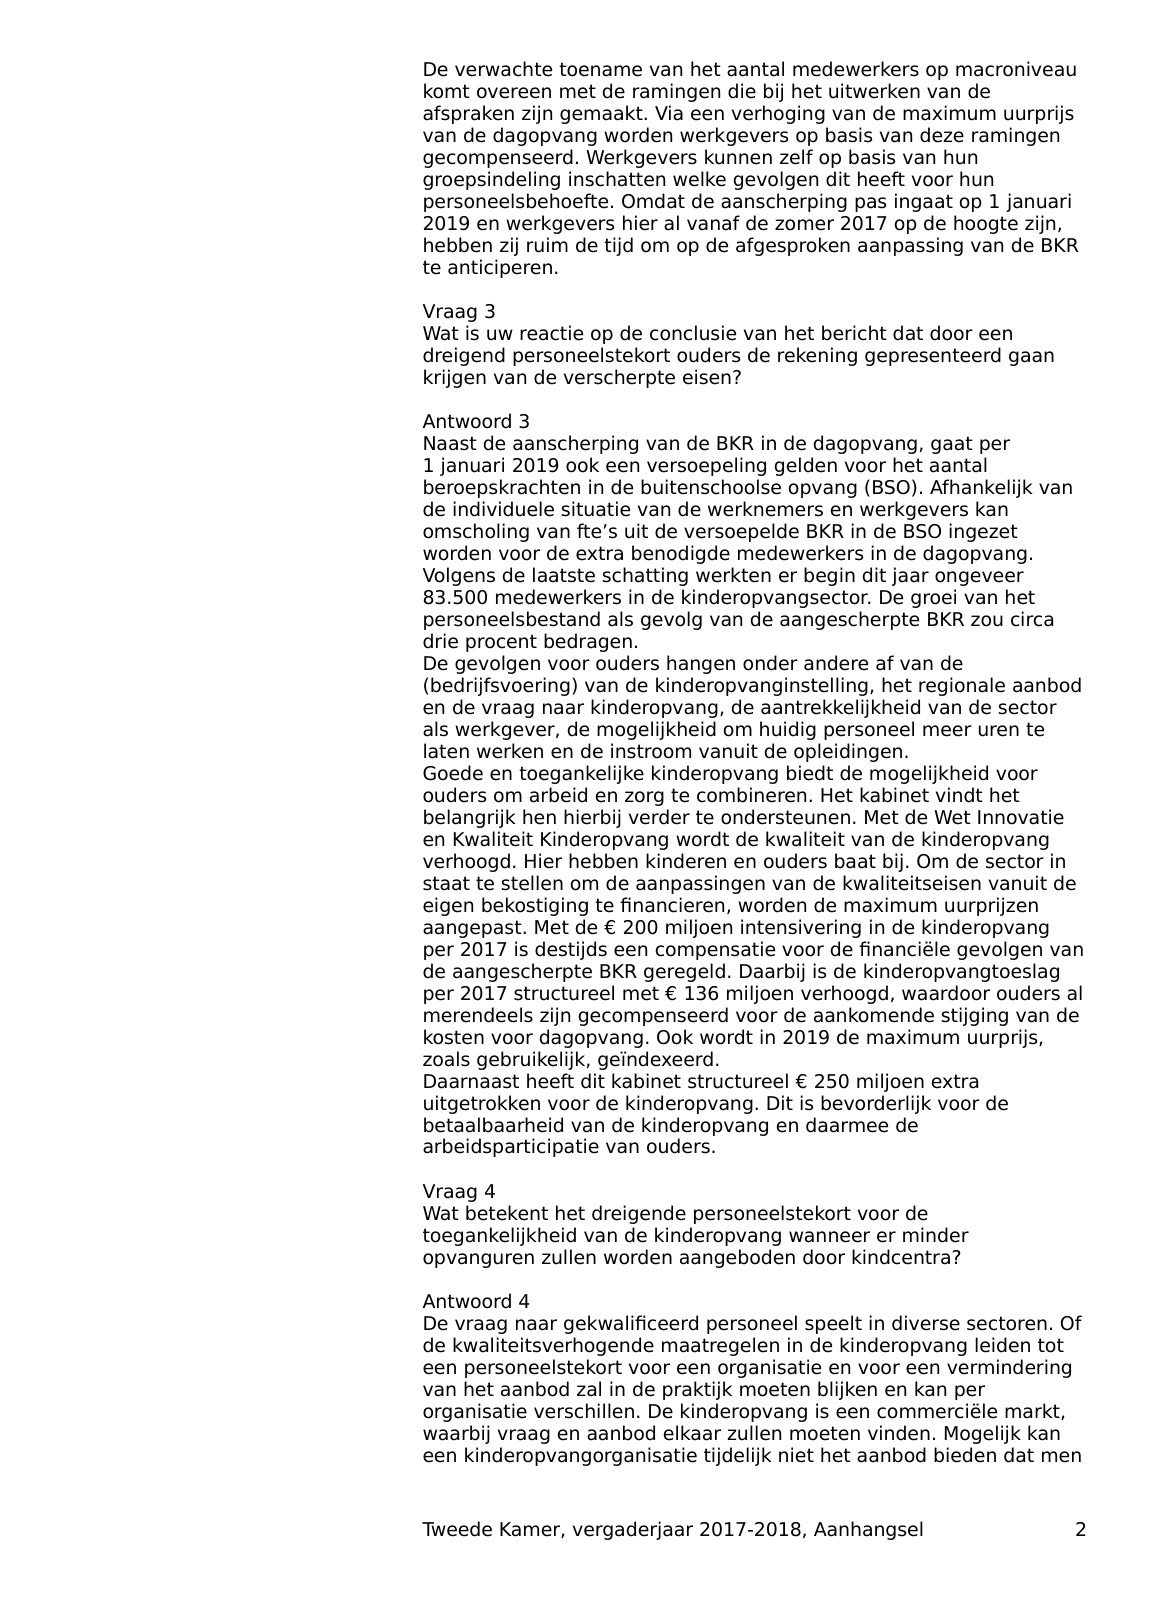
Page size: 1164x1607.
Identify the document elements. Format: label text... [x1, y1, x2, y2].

text Wat is uw reactie op de conclusie van het bericht dat door een dreigend personeelstekort ouders de rekening gepresenteerd gaan krijgen van de verscherpte eisen? [422, 323, 1087, 389]
text Vraag 4 [422, 1181, 1087, 1203]
text Goede en toegankelijke kinderopvang biedt de mogelijkheid voor ouders om arbeid en zorg te combineren. Het kabinet vindt het belangrijk hen hierbij verder te ondersteunen. Met de Wet Innovatie en Kwaliteit Kinderopvang wordt de kwaliteit van de kinderopvang verhoogd. Hier hebben kinderen en ouders baat bij. Om de sector in staat te stellen om de aanpassingen van de kwaliteitseisen vanuit de eigen bekostiging te financieren, worden de maximum uurprijzen aangepast. Met de € 200 miljoen intensivering in de kinderopvang per 2017 is destijds een compensatie voor de financiële gevolgen van de aangescherpte BKR geregeld. Daarbij is de kinderopvangtoeslag per 2017 structureel met € 136 miljoen verhoogd, waardoor ouders al merendeels zijn gecompenseerd voor de aankomende stijging van de kosten voor dagopvang. Ook wordt in 2019 de maximum uurprijs, zoals gebruikelijk, geïndexeerd. [422, 763, 1087, 1071]
text Wat betekent het dreigende personeelstekort voor de toegankelijkheid van de kinderopvang wanneer er minder opvanguren zullen worden aangeboden door kindcentra? [422, 1203, 1087, 1268]
text Vraag 3 [422, 301, 1087, 323]
text De gevolgen voor ouders hangen onder andere af van de (bedrijfsvoering) van de kinderopvanginstelling, het regionale aanbod en de vraag naar kinderopvang, de aantrekkelijkheid van de sector als werkgever, de mogelijkheid om huidig personeel meer uren te laten werken en de instroom vanuit de opleidingen. [422, 653, 1087, 763]
text Daarnaast heeft dit kabinet structureel € 250 miljoen extra uitgetrokken voor de kinderopvang. Dit is bevorderlijk voor de betaalbaarheid van de kinderopvang en daarmee de arbeidsparticipatie van ouders. [422, 1071, 1087, 1158]
text Antwoord 3 [422, 411, 1087, 433]
text De vraag naar gekwalificeerd personeel speelt in diverse sectoren. Of de kwaliteitsverhogende maatregelen in de kinderopvang leiden tot een personeelstekort voor een organisatie en voor een vermindering van het aanbod zal in de praktijk moeten blijken en kan per organisatie verschillen. De kinderopvang is een commerciële markt, waarbij vraag en aanbod elkaar zullen moeten vinden. Mogelijk kan een kinderopvangorganisatie tijdelijk niet het aanbod bieden dat men [422, 1313, 1087, 1467]
text Naast de aanscherping van de BKR in de dagopvang, gaat per 1 januari 2019 ook een versoepeling gelden voor het aantal beroepskrachten in de buitenschoolse opvang (BSO). Afhankelijk van de individuele situatie van de werknemers en werkgevers kan omscholing van fte’s uit de versoepelde BKR in de BSO ingezet worden voor de extra benodigde medewerkers in de dagopvang. Volgens de laatste schatting werkten er begin dit jaar ongeveer 83.500 medewerkers in de kinderopvangsector. De groei van het personeelsbestand als gevolg van de aangescherpte BKR zou circa drie procent bedragen. [422, 433, 1087, 653]
text De verwachte toename van het aantal medewerkers op macroniveau komt overeen met de ramingen die bij het uitwerken van de afspraken zijn gemaakt. Via een verhoging van de maximum uurprijs van de dagopvang worden werkgevers op basis van deze ramingen gecompenseerd. Werkgevers kunnen zelf op basis van hun groepsindeling inschatten welke gevolgen dit heeft voor hun personeelsbehoefte. Omdat de aanscherping pas ingaat op 1 januari 2019 en werkgevers hier al vanaf de zomer 2017 op de hoogte zijn, hebben zij ruim de tijd om op de afgesproken aanpassing van de BKR te anticiperen. [422, 59, 1087, 279]
text Antwoord 4 [422, 1291, 1087, 1313]
